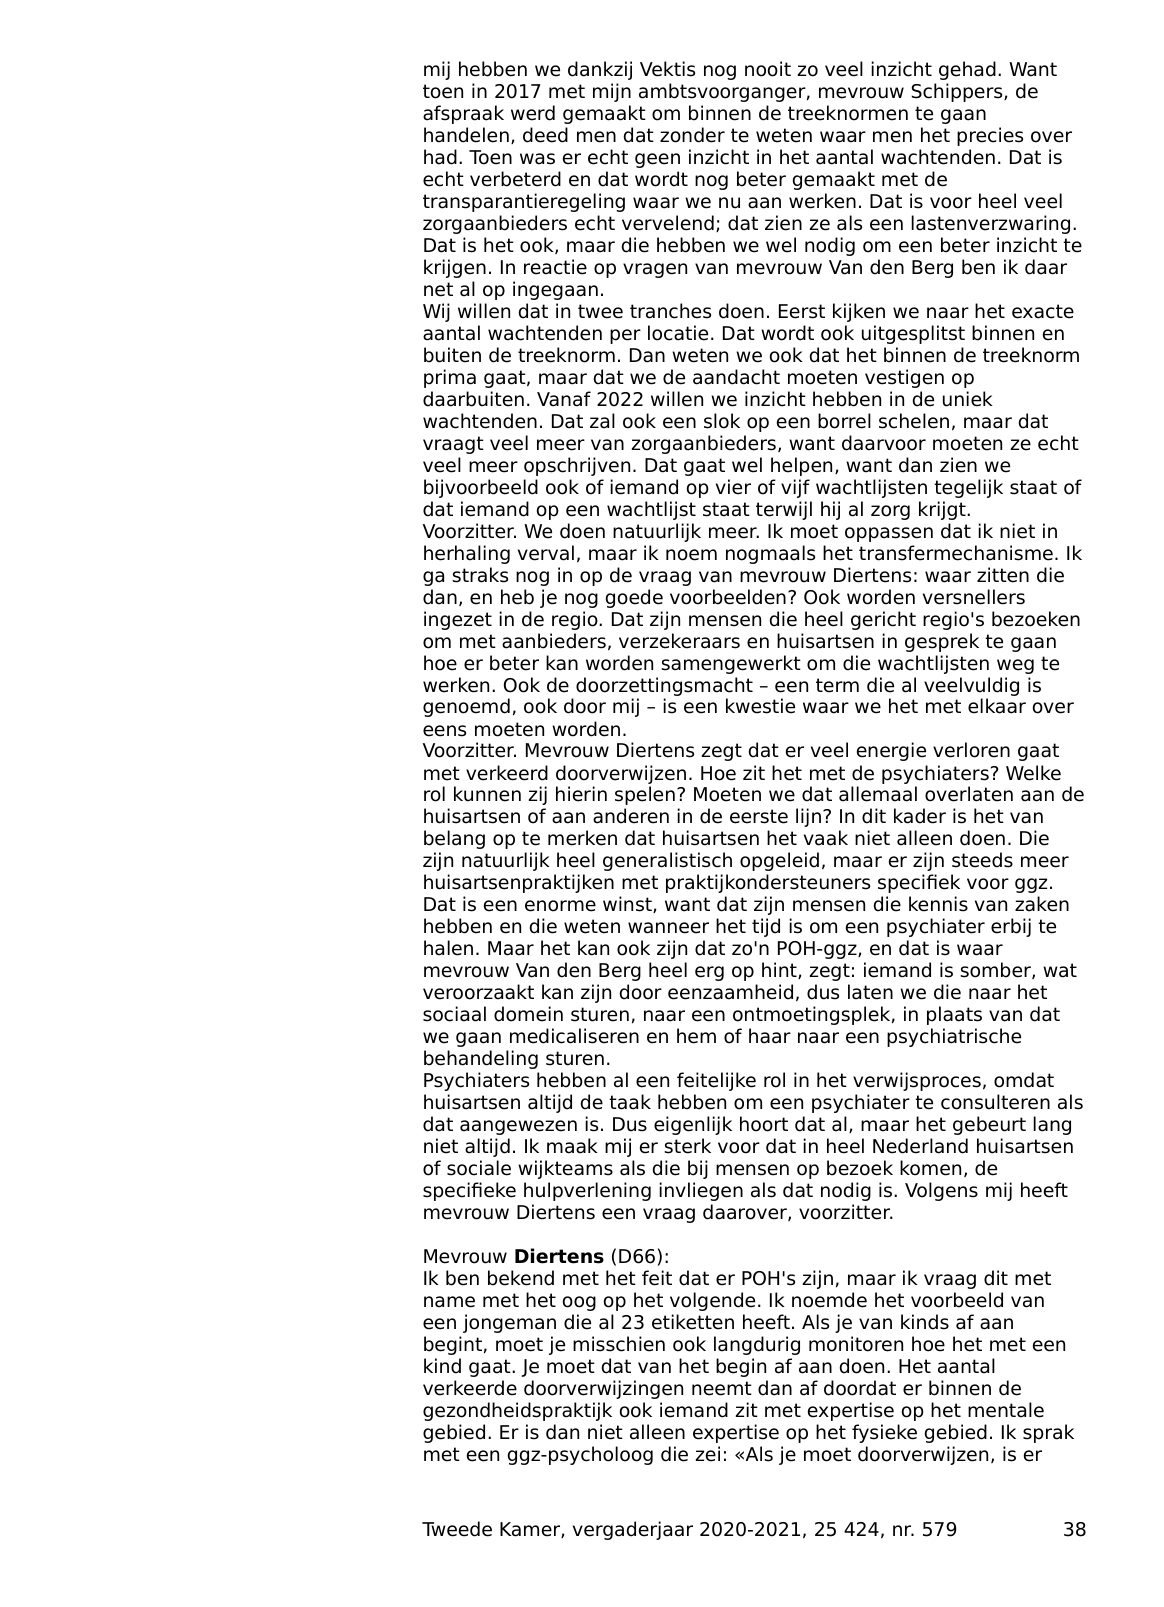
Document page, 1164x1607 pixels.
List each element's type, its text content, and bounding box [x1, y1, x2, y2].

text Mevrouw Diertens (D66): [422, 1246, 1087, 1268]
text Voorzitter. We doen natuurlijk meer. Ik moet oppassen dat ik niet in herhaling verval, maar ik noem nogmaals het transfermechanisme. Ik ga straks nog in op de vraag van mevrouw Diertens: waar zitten die dan, en heb je nog goede voorbeelden? Ook worden versnellers ingezet in de regio. Dat zijn mensen die heel gericht regio's bezoeken om met aanbieders, verzekeraars en huisartsen in gesprek te gaan hoe er beter kan worden samengewerkt om die wachtlijsten weg te werken. Ook de doorzettingsmacht – een term die al veelvuldig is genoemd, ook door mij – is een kwestie waar we het met elkaar over eens moeten worden. [422, 521, 1087, 740]
text Voorzitter. Mevrouw Diertens zegt dat er veel energie verloren gaat met verkeerd doorverwijzen. Hoe zit het met de psychiaters? Welke rol kunnen zij hierin spelen? Moeten we dat allemaal overlaten aan de huisartsen of aan anderen in de eerste lijn? In dit kader is het van belang op te merken dat huisartsen het vaak niet alleen doen. Die zijn natuurlijk heel generalistisch opgeleid, maar er zijn steeds meer huisartsenpraktijken met praktijkondersteuners specifiek voor ggz. Dat is een enorme winst, want dat zijn mensen die kennis van zaken hebben en die weten wanneer het tijd is om een psychiater erbij te halen. Maar het kan ook zijn dat zo'n POH-ggz, en dat is waar mevrouw Van den Berg heel erg op hint, zegt: iemand is somber, wat veroorzaakt kan zijn door eenzaamheid, dus laten we die naar het sociaal domein sturen, naar een ontmoetingsplek, in plaats van dat we gaan medicaliseren en hem of haar naar een psychiatrische behandeling sturen. [422, 740, 1087, 1070]
text Ik ben bekend met het feit dat er POH's zijn, maar ik vraag dit met name met het oog op het volgende. Ik noemde het voorbeeld van een jongeman die al 23 etiketten heeft. Als je van kinds af aan begint, moet je misschien ook langdurig monitoren hoe het met een kind gaat. Je moet dat van het begin af aan doen. Het aantal verkeerde doorverwijzingen neemt dan af doordat er binnen de gezondheidspraktijk ook iemand zit met expertise op het mentale gebied. Er is dan niet alleen expertise op het fysieke gebied. Ik sprak met een ggz-psycholoog die zei: «Als je moet doorverwijzen, is er [422, 1268, 1087, 1466]
text Wij willen dat in twee tranches doen. Eerst kijken we naar het exacte aantal wachtenden per locatie. Dat wordt ook uitgesplitst binnen en buiten de treeknorm. Dan weten we ook dat het binnen de treeknorm prima gaat, maar dat we de aandacht moeten vestigen op daarbuiten. Vanaf 2022 willen we inzicht hebben in de uniek wachtenden. Dat zal ook een slok op een borrel schelen, maar dat vraagt veel meer van zorgaanbieders, want daarvoor moeten ze echt veel meer opschrijven. Dat gaat wel helpen, want dan zien we bijvoorbeeld ook of iemand op vier of vijf wachtlijsten tegelijk staat of dat iemand op een wachtlijst staat terwijl hij al zorg krijgt. [422, 301, 1087, 521]
text Psychiaters hebben al een feitelijke rol in het verwijsproces, omdat huisartsen altijd de taak hebben om een psychiater te consulteren als dat aangewezen is. Dus eigenlijk hoort dat al, maar het gebeurt lang niet altijd. Ik maak mij er sterk voor dat in heel Nederland huisartsen of sociale wijkteams als die bij mensen op bezoek komen, de specifieke hulpverlening invliegen als dat nodig is. Volgens mij heeft mevrouw Diertens een vraag daarover, voorzitter. [422, 1070, 1087, 1224]
text mij hebben we dankzij Vektis nog nooit zo veel inzicht gehad. Want toen in 2017 met mijn ambtsvoorganger, mevrouw Schippers, de afspraak werd gemaakt om binnen de treeknormen te gaan handelen, deed men dat zonder te weten waar men het precies over had. Toen was er echt geen inzicht in het aantal wachtenden. Dat is echt verbeterd en dat wordt nog beter gemaakt met de transparantieregeling waar we nu aan werken. Dat is voor heel veel zorgaanbieders echt vervelend; dat zien ze als een lastenverzwaring. Dat is het ook, maar die hebben we wel nodig om een beter inzicht te krijgen. In reactie op vragen van mevrouw Van den Berg ben ik daar net al op ingegaan. [422, 59, 1087, 301]
